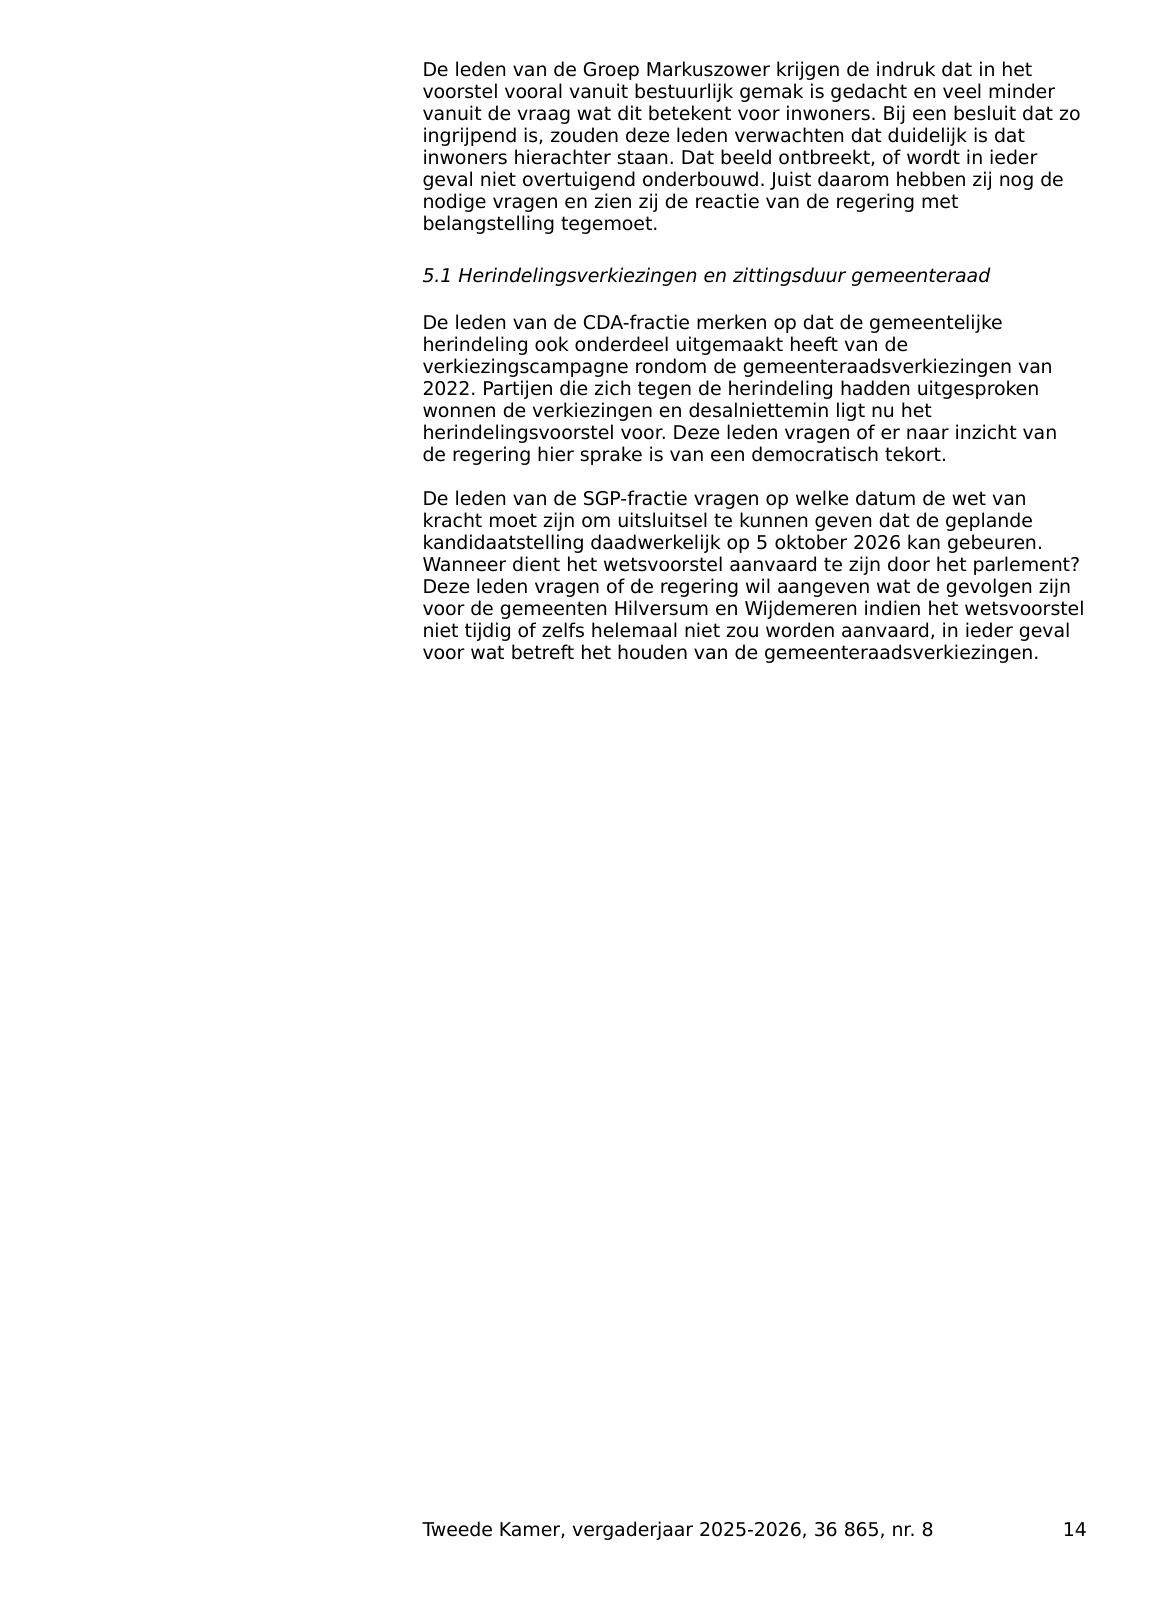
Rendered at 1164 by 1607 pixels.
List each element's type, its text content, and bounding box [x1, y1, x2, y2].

subtitle 5.1 Herindelingsverkiezingen en zittingsduur gemeenteraad [422, 265, 1087, 287]
text De leden van de CDA-fractie merken op dat de gemeentelijke herindeling ook onderdeel uitgemaakt heeft van de verkiezingscampagne rondom de gemeenteraadsverkiezingen van 2022. Partijen die zich tegen de herindeling hadden uitgesproken wonnen de verkiezingen en desalniettemin ligt nu het herindelingsvoorstel voor. Deze leden vragen of er naar inzicht van de regering hier sprake is van een democratisch tekort. [422, 312, 1087, 466]
text De leden van de SGP-fractie vragen op welke datum de wet van kracht moet zijn om uitsluitsel te kunnen geven dat de geplande kandidaatstelling daadwerkelijk op 5 oktober 2026 kan gebeuren. Wanneer dient het wetsvoorstel aanvaard te zijn door het parlement? [422, 488, 1087, 576]
text De leden van de Groep Markuszower krijgen de indruk dat in het voorstel vooral vanuit bestuurlijk gemak is gedacht en veel minder vanuit de vraag wat dit betekent voor inwoners. Bij een besluit dat zo ingrijpend is, zouden deze leden verwachten dat duidelijk is dat inwoners hierachter staan. Dat beeld ontbreekt, of wordt in ieder geval niet overtuigend onderbouwd. Juist daarom hebben zij nog de nodige vragen en zien zij de reactie van de regering met belangstelling tegemoet. [422, 59, 1087, 235]
text Deze leden vragen of de regering wil aangeven wat de gevolgen zijn voor de gemeenten Hilversum en Wijdemeren indien het wetsvoorstel niet tijdig of zelfs helemaal niet zou worden aanvaard, in ieder geval voor wat betreft het houden van de gemeenteraadsverkiezingen. [422, 576, 1087, 664]
